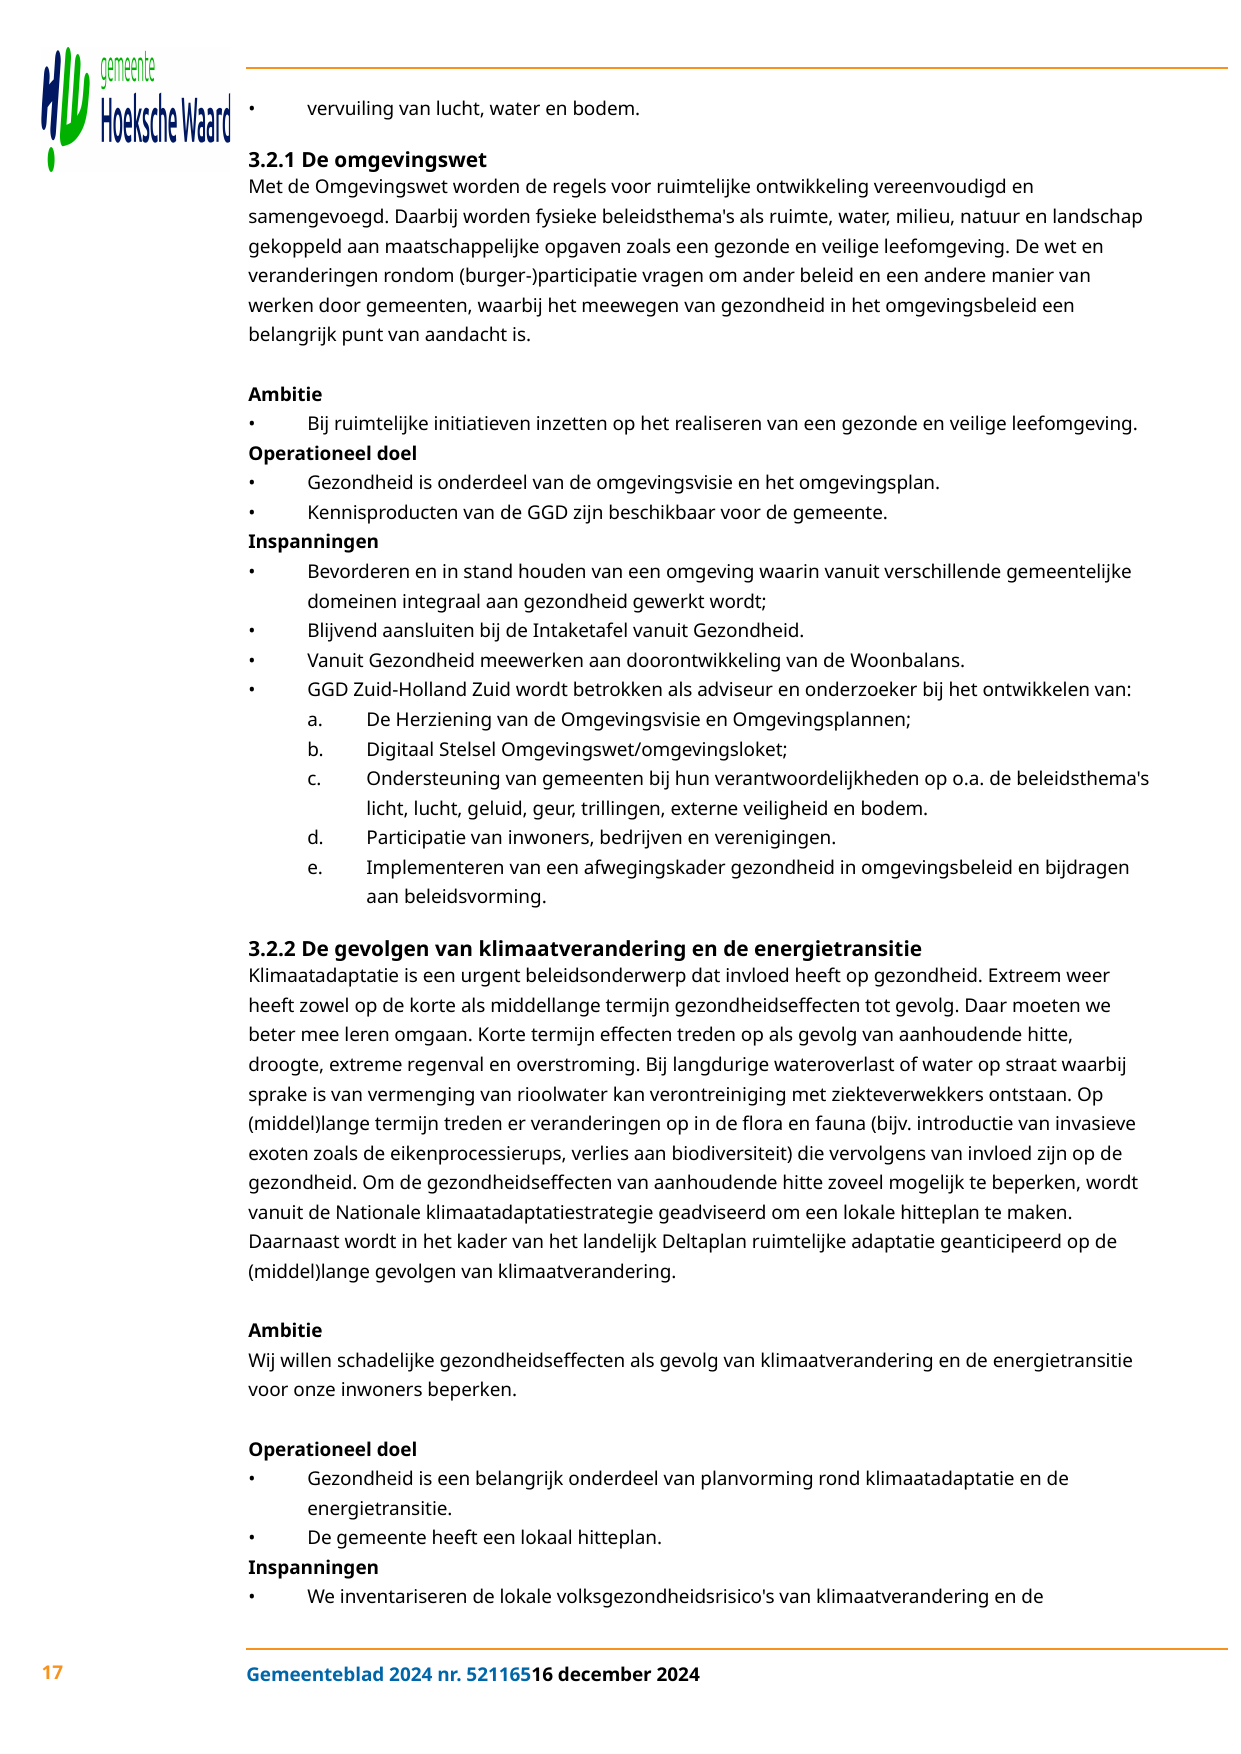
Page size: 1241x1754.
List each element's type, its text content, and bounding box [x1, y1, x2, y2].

list We inventariseren de lokale volksgezondheidsrisico's van klimaatverandering en de [248, 1584, 1152, 1609]
list Bij ruimtelijke initiatieven inzetten op het realiseren van een gezonde en veilige leefomgeving. [248, 410, 1152, 436]
text 3.2.1 De omgevingswet [248, 145, 1152, 174]
text Ambitie [248, 1317, 1152, 1343]
list Vanuit Gezondheid meewerken aan doorontwikkeling van de Woonbalans. [248, 647, 1152, 673]
text Met de Omgevingswet worden de regels voor ruimtelijke ontwikkeling vereenvoudigd en samengevoegd. Daarbij worden fysieke beleidsthema's als ruimte, water, milieu, natuur en landschap gekoppeld aan maatschappelijke opgaven zoals een gezonde en veilige leefomgeving. De wet en veranderingen rondom (burger-)participatie vragen om ander beleid en een andere manier van werken door gemeenten, waarbij het meewegen van gezondheid in het omgevingsbeleid een belangrijk punt van aandacht is. [248, 174, 1152, 347]
list Digitaal Stelsel Omgevingswet/omgevingsloket; [307, 736, 1152, 761]
text Wij willen schadelijke gezondheidseffecten als gevolg van klimaatverandering en de energietransitie voor onze inwoners beperken. [248, 1347, 1152, 1402]
list vervuiling van lucht, water en bodem. [248, 95, 1152, 121]
list Bevorderen en in stand houden van een omgeving waarin vanuit verschillende gemeentelijke domeinen integraal aan gezondheid gewerkt wordt; [248, 558, 1152, 613]
list Implementeren van een afwegingskader gezondheid in omgevingsbeleid en bijdragen aan beleidsvorming. [307, 854, 1152, 909]
list Gezondheid is onderdeel van de omgevingsvisie en het omgevingsplan. [248, 469, 1152, 495]
list De gemeente heeft een lokaal hitteplan. [248, 1524, 1152, 1550]
list Ondersteuning van gemeenten bij hun verantwoordelijkheden op o.a. de beleidsthema's licht, lucht, geluid, geur, trillingen, externe veiligheid en bodem. [307, 765, 1152, 821]
text Klimaatadaptatie is een urgent beleidsonderwerp dat invloed heeft op gezondheid. Extreem weer heeft zowel op de korte als middellange termijn gezondheidseffecten tot gevolg. Daar moeten we beter mee leren omgaan. Korte termijn effecten treden op als gevolg van aanhoudende hitte, droogte, extreme regenval en overstroming. Bij langdurige wateroverlast of water op straat waarbij sprake is van vermenging van rioolwater kan verontreiniging met ziekteverwekkers ontstaan. Op (middel)lange termijn treden er veranderingen op in de flora en fauna (bijv. introductie van invasieve exoten zoals de eikenprocessierups, verlies aan biodiversiteit) die vervolgens van invloed zijn op de gezondheid. Om de gezondheidseffecten van aanhoudende hitte zoveel mogelijk te beperken, wordt vanuit de Nationale klimaatadaptatiestrategie geadviseerd om een lokale hitteplan te maken. Daarnaast wordt in het kader van het landelijk Deltaplan ruimtelijke adaptatie geanticipeerd op de (middel)lange gevolgen van klimaatverandering. [248, 962, 1152, 1284]
text Ambitie [248, 381, 1152, 406]
list Participatie van inwoners, bedrijven en verenigingen. [307, 824, 1152, 850]
picture [41, 47, 231, 172]
text Inspanningen [248, 1554, 1152, 1580]
text Inspanningen [248, 529, 1152, 554]
list Blijvend aansluiten bij de Intaketafel vanuit Gezondheid. [248, 617, 1152, 643]
list De Herziening van de Omgevingsvisie en Omgevingsplannen; [307, 706, 1152, 732]
list Gezondheid is een belangrijk onderdeel van planvorming rond klimaatadaptatie en de energietransitie. [248, 1465, 1152, 1521]
text Operationeel doel [248, 1436, 1152, 1462]
text Operationeel doel [248, 440, 1152, 466]
list GGD Zuid-Holland Zuid wordt betrokken als adviseur en onderzoeker bij het ontwikkelen van: [248, 677, 1152, 702]
text 3.2.2 De gevolgen van klimaatverandering en de energietransitie [248, 934, 1152, 962]
list Kennisproducten van de GGD zijn beschikbaar voor de gemeente. [248, 499, 1152, 525]
